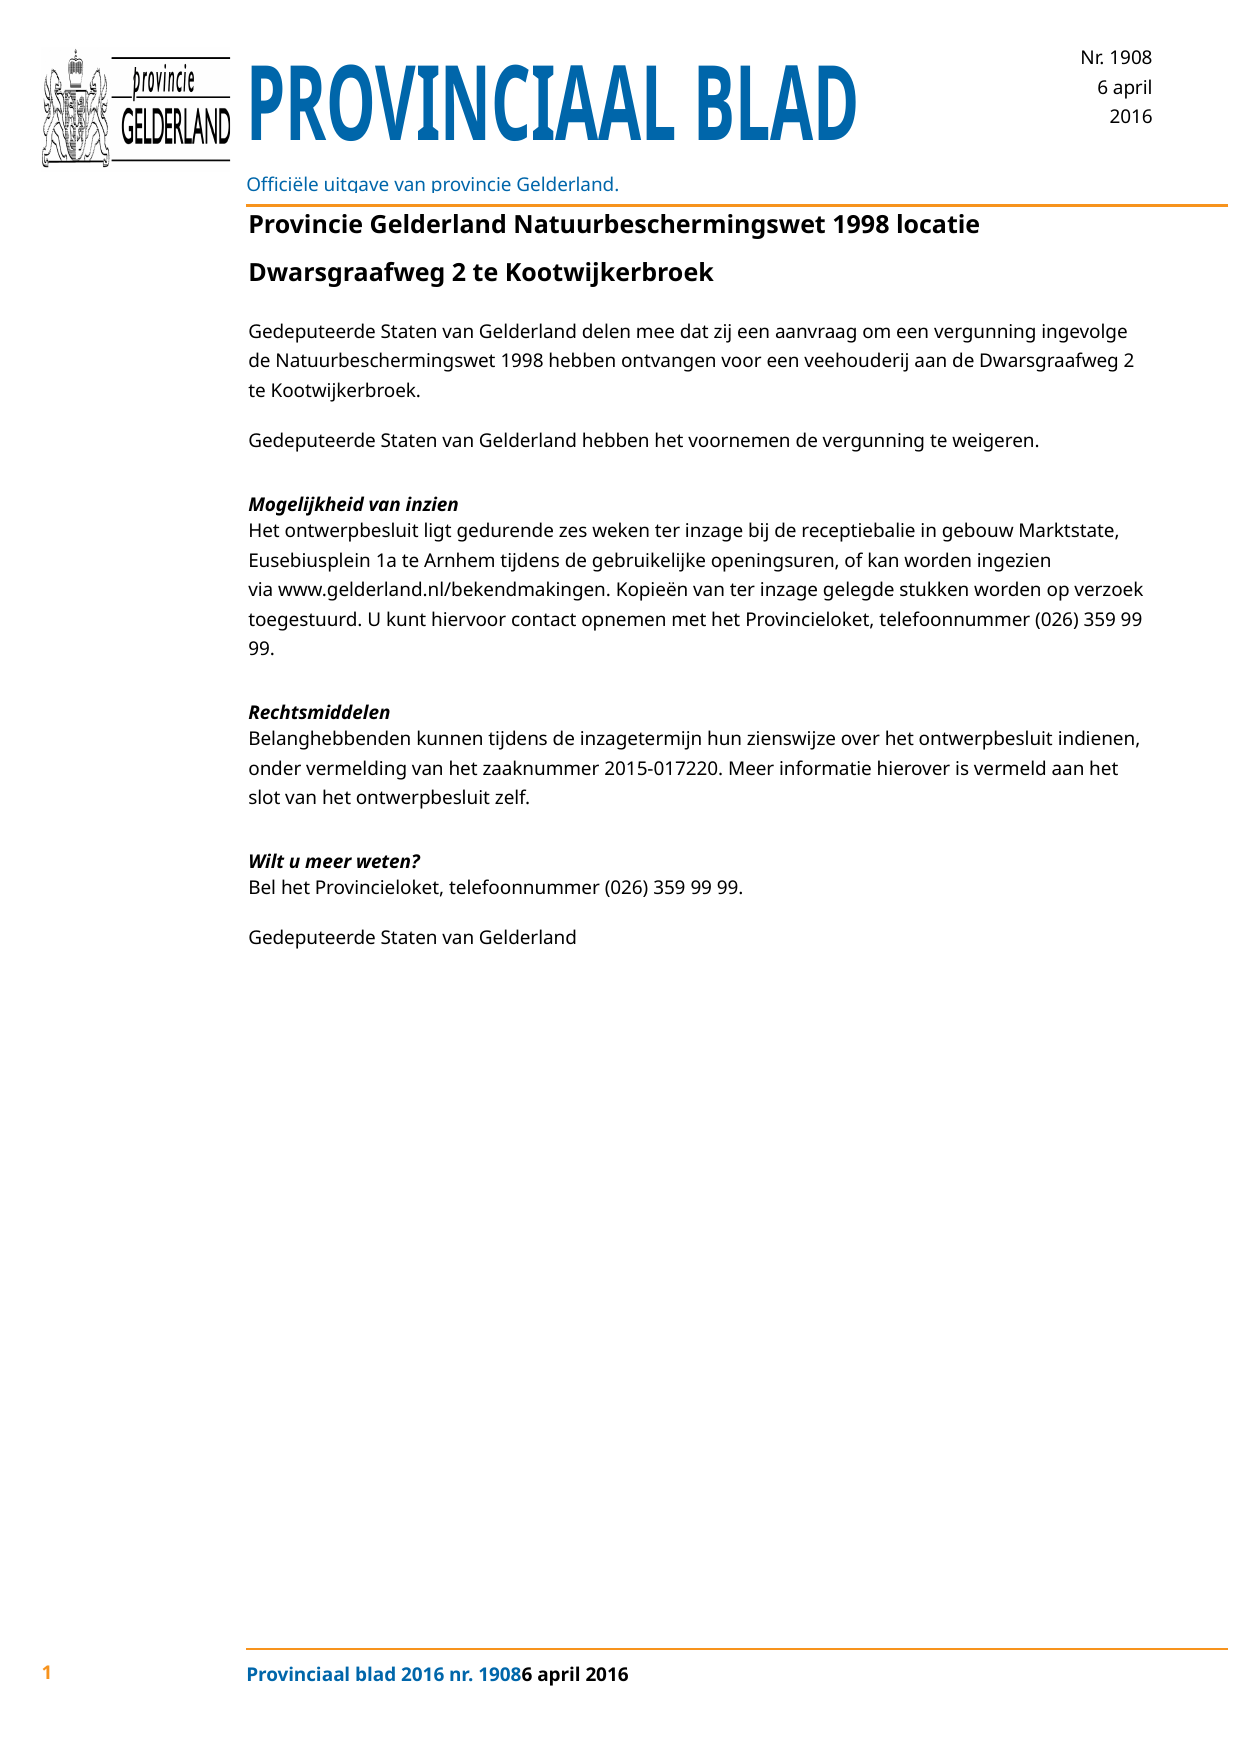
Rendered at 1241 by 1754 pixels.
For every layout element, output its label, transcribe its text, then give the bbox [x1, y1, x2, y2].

text Wilt u meer weten? [248, 848, 1152, 874]
text Gedeputeerde Staten van Gelderland hebben het voornemen de vergunning te weigeren. [248, 427, 1152, 453]
text Gedeputeerde Staten van Gelderland [248, 924, 1152, 950]
picture [41, 47, 231, 172]
text Gedeputeerde Staten van Gelderland delen mee dat zij een aanvraag om een vergunning ingevolge de Natuurbeschermingswet 1998 hebben ontvangen voor een veehouderij aan de Dwarsgraafweg 2 te Kootwijkerbroek. [248, 318, 1152, 403]
text Provincie Gelderland Natuurbeschermingswet 1998 locatie Dwarsgraafweg 2 te Kootwijkerbroek [248, 207, 1152, 288]
text Mogelijkheid van inzien [248, 491, 1152, 517]
text Belanghebbenden kunnen tijdens de inzagetermijn hun zienswijze over het ontwerpbesluit indienen, onder vermelding van het zaaknummer 2015-017220. Meer informatie hierover is vermeld aan het slot van het ontwerpbesluit zelf. [248, 725, 1152, 810]
text Bel het Provincieloket, telefoonnummer (026) 359 99 99. [248, 874, 1152, 900]
text Rechtsmiddelen [248, 699, 1152, 725]
text Het ontwerpbesluit ligt gedurende zes weken ter inzage bij de receptiebalie in gebouw Marktstate, Eusebiusplein 1a te Arnhem tijdens de gebruikelijke openingsuren, of kan worden ingezien via www.gelderland.nl/bekendmakingen. Kopieën van ter inzage gelegde stukken worden op verzoek toegestuurd. U kunt hiervoor contact opnemen met het Provincieloket, telefoonnummer (026) 359 99 99. [248, 517, 1152, 661]
